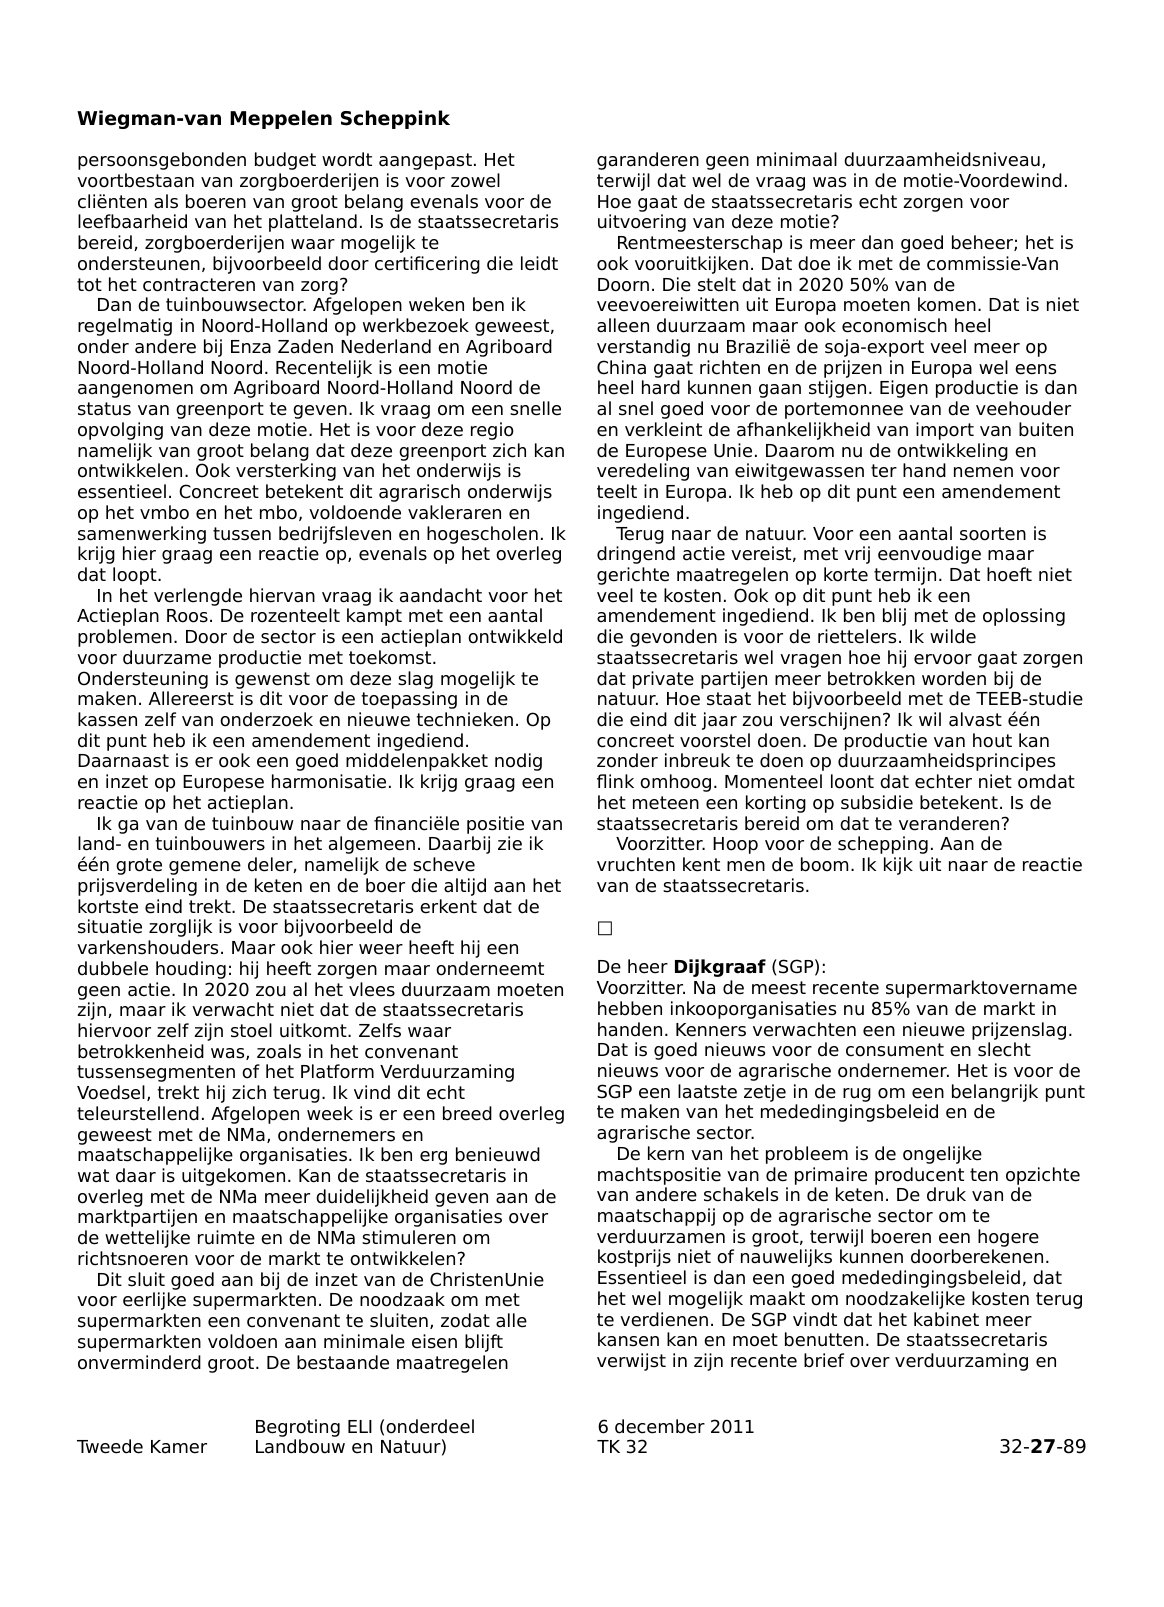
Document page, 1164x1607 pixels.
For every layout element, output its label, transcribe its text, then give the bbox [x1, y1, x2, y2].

text Terug naar de natuur. Voor een aantal soorten is dringend actie vereist, met vrij eenvoudige maar gerichte maatregelen op korte termijn. Dat hoeft niet veel te kosten. Ook op dit punt heb ik een amendement ingediend. Ik ben blij met de oplossing die gevonden is voor de riettelers. Ik wilde staatssecretaris wel vragen hoe hij ervoor gaat zorgen dat private partijen meer betrokken worden bij de natuur. Hoe staat het bijvoorbeeld met de TEEB-studie die eind dit jaar zou verschijnen? Ik wil alvast één concreet voorstel doen. De productie van hout kan zonder inbreuk te doen op duurzaamheidsprincipes flink omhoog. Momenteel loont dat echter niet omdat het meteen een korting op subsidie betekent. Is de staatssecretaris bereid om dat te veranderen? [596, 523, 1087, 834]
text De heer Dijkgraaf (SGP): [596, 957, 1087, 978]
text In het verlengde hiervan vraag ik aandacht voor het Actieplan Roos. De rozenteelt kampt met een aantal problemen. Door de sector is een actieplan ontwikkeld voor duurzame productie met toekomst. Ondersteuning is gewenst om deze slag mogelijk te maken. Allereerst is dit voor de toepassing in de kassen zelf van onderzoek en nieuwe technieken. Op dit punt heb ik een amendement ingediend. Daarnaast is er ook een goed middelenpakket nodig en inzet op Europese harmonisatie. Ik krijg graag een reactie op het actieplan. [77, 586, 567, 813]
text Voorzitter. Hoop voor de schepping. Aan de vruchten kent men de boom. Ik kijk uit naar de reactie van de staatssecretaris. [596, 834, 1087, 896]
text □ [596, 916, 1087, 937]
text De kern van het probleem is de ongelijke machtspositie van de primaire producent ten opzichte van andere schakels in de keten. De druk van de maatschappij op de agrarische sector om te verduurzamen is groot, terwijl boeren een hogere kostprijs niet of nauwelijks kunnen doorberekenen. Essentieel is dan een goed mededingingsbeleid, dat het wel mogelijk maakt om noodzakelijke kosten terug te verdienen. De SGP vindt dat het kabinet meer kansen kan en moet benutten. De staatssecretaris verwijst in zijn recente brief over verduurzaming en [596, 1144, 1087, 1372]
text Rentmeesterschap is meer dan goed beheer; het is ook vooruitkijken. Dat doe ik met de commissie-Van Doorn. Die stelt dat in 2020 50% van de veevoereiwitten uit Europa moeten komen. Dat is niet alleen duurzaam maar ook economisch heel verstandig nu Brazilië de soja-export veel meer op China gaat richten en de prijzen in Europa wel eens heel hard kunnen gaan stijgen. Eigen productie is dan al snel goed voor de portemonnee van de veehouder en verkleint de afhankelijkheid van import van buiten de Europese Unie. Daarom nu de ontwikkeling en veredeling van eiwitgewassen ter hand nemen voor teelt in Europa. Ik heb op dit punt een amendement ingediend. [596, 233, 1087, 523]
text Voorzitter. Na de meest recente supermarktovername hebben inkooporganisaties nu 85% van de markt in handen. Kenners verwachten een nieuwe prijzenslag. Dat is goed nieuws voor de consument en slecht nieuws voor de agrarische ondernemer. Het is voor de SGP een laatste zetje in de rug om een belangrijk punt te maken van het mededingingsbeleid en de agrarische sector. [596, 978, 1087, 1144]
text persoonsgebonden budget wordt aangepast. Het voortbestaan van zorgboerderijen is voor zowel cliënten als boeren van groot belang evenals voor de leefbaarheid van het platteland. Is de staatssecretaris bereid, zorgboerderijen waar mogelijk te ondersteunen, bijvoorbeeld door certificering die leidt tot het contracteren van zorg? [77, 150, 567, 295]
text Dit sluit goed aan bij de inzet van de ChristenUnie voor eerlijke supermarkten. De noodzaak om met supermarkten een convenant te sluiten, zodat alle supermarkten voldoen aan minimale eisen blijft onverminderd groot. De bestaande maatregelen [77, 1269, 567, 1373]
text garanderen geen minimaal duurzaamheidsniveau, terwijl dat wel de vraag was in de motie-Voordewind. Hoe gaat de staatssecretaris echt zorgen voor uitvoering van deze motie? [596, 150, 1087, 233]
text Ik ga van de tuinbouw naar de financiële positie van land- en tuinbouwers in het algemeen. Daarbij zie ik één grote gemene deler, namelijk de scheve prijsverdeling in de keten en de boer die altijd aan het kortste eind trekt. De staatssecretaris erkent dat de situatie zorglijk is voor bijvoorbeeld de varkenshouders. Maar ook hier weer heeft hij een dubbele houding: hij heeft zorgen maar onderneemt geen actie. In 2020 zou al het vlees duurzaam moeten zijn, maar ik verwacht niet dat de staatssecretaris hiervoor zelf zijn stoel uitkomt. Zelfs waar betrokkenheid was, zoals in het convenant tussensegmenten of het Platform Verduurzaming Voedsel, trekt hij zich terug. Ik vind dit echt teleurstellend. Afgelopen week is er een breed overleg geweest met de NMa, ondernemers en maatschappelijke organisaties. Ik ben erg benieuwd wat daar is uitgekomen. Kan de staatssecretaris in overleg met de NMa meer duidelijkheid geven aan de marktpartijen en maatschappelijke organisaties over de wettelijke ruimte en de NMa stimuleren om richtsnoeren voor de markt te ontwikkelen? [77, 813, 567, 1269]
text Dan de tuinbouwsector. Afgelopen weken ben ik regelmatig in Noord-Holland op werkbezoek geweest, onder andere bij Enza Zaden Nederland en Agriboard Noord-Holland Noord. Recentelijk is een motie aangenomen om Agriboard Noord-Holland Noord de status van greenport te geven. Ik vraag om een snelle opvolging van deze motie. Het is voor deze regio namelijk van groot belang dat deze greenport zich kan ontwikkelen. Ook versterking van het onderwijs is essentieel. Concreet betekent dit agrarisch onderwijs op het vmbo en het mbo, voldoende vakleraren en samenwerking tussen bedrijfsleven en hogescholen. Ik krijg hier graag een reactie op, evenals op het overleg dat loopt. [77, 295, 567, 586]
